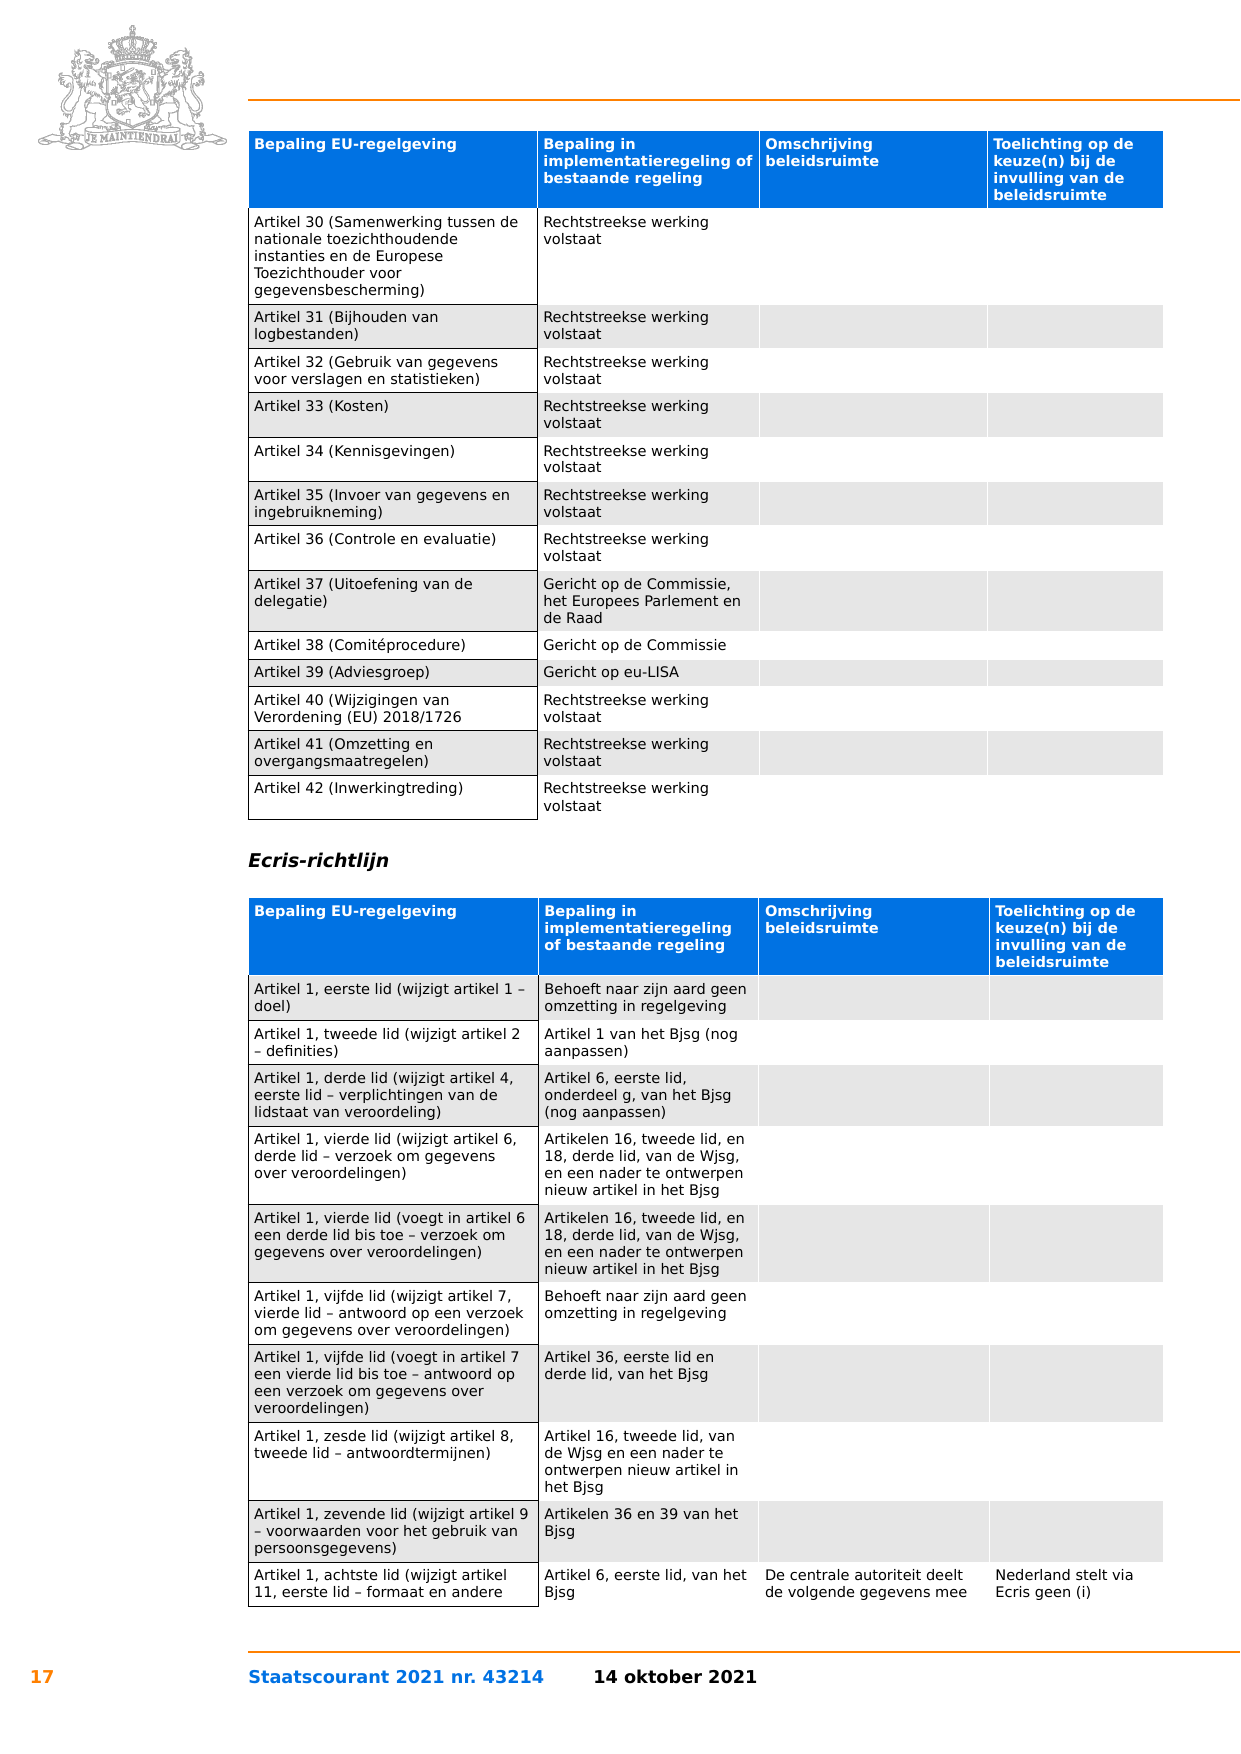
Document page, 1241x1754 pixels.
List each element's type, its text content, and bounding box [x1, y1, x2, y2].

table_cell Gericht op de Commissie [538, 632, 759, 658]
table_cell [988, 349, 1163, 392]
table_cell [759, 1345, 989, 1422]
table_cell [990, 1501, 1163, 1562]
table_header Bepaling in implementatieregeling of bestaande regeling [538, 131, 759, 208]
table_cell Artikel 36, eerste lid en derde lid, van het Bjsg [539, 1345, 758, 1422]
table_cell Artikel 42 (Inwerkingtreding) [249, 776, 537, 819]
table_cell Artikelen 16, tweede lid, en 18, derde lid, van de Wjsg, en een nader te ontwerpen nieuw artikel in het Bjsg [539, 1127, 758, 1204]
table_cell Artikel 1 van het Bjsg (nog aanpassen) [539, 1021, 758, 1064]
table_cell [990, 1283, 1163, 1343]
table_cell [760, 660, 987, 686]
table_cell [759, 1423, 989, 1500]
table_cell [760, 482, 987, 525]
table_cell [988, 393, 1163, 437]
table_cell Artikel 35 (Invoer van gegevens en ingebruikneming) [249, 482, 537, 525]
table_cell [759, 1205, 989, 1282]
table_cell [988, 571, 1163, 631]
table_cell [988, 687, 1163, 730]
table_cell Rechtstreekse werking volstaat [538, 776, 759, 819]
table_cell Nederland stelt via Ecris geen (i) [990, 1563, 1163, 1606]
table_cell [759, 1065, 989, 1126]
table_header Toelichting op de keuze(n) bij de invulling van de beleidsruimte [988, 131, 1163, 208]
table_cell [760, 438, 987, 481]
table_cell Artikel 6, eerste lid, onderdeel g, van het Bjsg (nog aanpassen) [539, 1065, 758, 1126]
table_cell Artikelen 16, tweede lid, en 18, derde lid, van de Wjsg, en een nader te ontwerpen nieuw artikel in het Bjsg [539, 1205, 758, 1282]
table_cell [759, 1283, 989, 1343]
table_header Bepaling in implementatieregeling of bestaande regeling [539, 898, 758, 975]
subtitle Ecris-richtlijn [248, 850, 1163, 872]
table_cell Artikel 1, vijfde lid (wijzigt artikel 7, vierde lid – antwoord op een verzoek om gegevens over veroordelingen) [249, 1283, 538, 1343]
table_cell Rechtstreekse werking volstaat [538, 209, 759, 303]
table_cell Rechtstreekse werking volstaat [538, 687, 759, 730]
table_cell Behoeft naar zijn aard geen omzetting in regelgeving [539, 1283, 758, 1343]
table_header Toelichting op de keuze(n) bij de invulling van de beleidsruimte [990, 898, 1163, 975]
table_header Bepaling EU-regelgeving [249, 131, 537, 208]
table_cell Artikel 6, eerste lid, van het Bjsg [539, 1563, 758, 1606]
table_cell [760, 632, 987, 658]
table_cell Artikel 30 (Samenwerking tussen de nationale toezichthoudende instanties en de Europese Toezichthouder voor gegevensbescherming) [249, 209, 537, 303]
table_cell [990, 1345, 1163, 1422]
table_cell Gericht op de Commissie, het Europees Parlement en de Raad [538, 571, 759, 631]
table_cell [759, 1127, 989, 1204]
table_cell [760, 731, 987, 775]
table_cell [990, 1205, 1163, 1282]
table_cell [988, 305, 1163, 348]
table_cell Artikel 1, zesde lid (wijzigt artikel 8, tweede lid – antwoordtermijnen) [249, 1423, 538, 1500]
table_cell [988, 776, 1163, 819]
table_cell Artikel 32 (Gebruik van gegevens voor verslagen en statistieken) [249, 349, 537, 392]
table_cell [760, 305, 987, 348]
table_cell Artikel 38 (Comitéprocedure) [249, 632, 537, 658]
table_cell [988, 526, 1163, 570]
table_cell [990, 1423, 1163, 1500]
table_cell [990, 976, 1163, 1020]
table_cell Rechtstreekse werking volstaat [538, 305, 759, 348]
table_cell Artikelen 36 en 39 van het Bjsg [539, 1501, 758, 1562]
table_cell [760, 687, 987, 730]
table_cell Rechtstreekse werking volstaat [538, 482, 759, 525]
table_cell Artikel 39 (Adviesgroep) [249, 660, 537, 686]
table_cell Artikel 40 (Wijzigingen van Verordening (EU) 2018/1726 [249, 687, 537, 730]
table_cell Artikel 41 (Omzetting en overgangsmaatregelen) [249, 731, 537, 775]
table_cell [760, 526, 987, 570]
table_cell Rechtstreekse werking volstaat [538, 438, 759, 481]
table_cell Rechtstreekse werking volstaat [538, 526, 759, 570]
table_cell Artikel 37 (Uitoefening van de delegatie) [249, 571, 537, 631]
table_cell [760, 209, 987, 303]
table_cell Artikel 36 (Controle en evaluatie) [249, 526, 537, 570]
table_cell [760, 349, 987, 392]
table_cell [759, 1021, 989, 1064]
table_cell Artikel 1, zevende lid (wijzigt artikel 9 – voorwaarden voor het gebruik van persoonsgegevens) [249, 1501, 538, 1562]
table_cell [759, 1501, 989, 1562]
table_cell Artikel 34 (Kennisgevingen) [249, 438, 537, 481]
table_header Bepaling EU-regelgeving [249, 898, 538, 975]
table_cell [760, 776, 987, 819]
table_cell Artikel 31 (Bijhouden van logbestanden) [249, 305, 537, 348]
table_cell Artikel 16, tweede lid, van de Wjsg en een nader te ontwerpen nieuw artikel in het Bjsg [539, 1423, 758, 1500]
table_cell [990, 1021, 1163, 1064]
table_cell [988, 209, 1163, 303]
picture [38, 25, 227, 150]
table_cell Artikel 1, vierde lid (voegt in artikel 6 een derde lid bis toe – verzoek om gegevens over veroordelingen) [249, 1205, 538, 1282]
table_cell [990, 1127, 1163, 1204]
table_cell Rechtstreekse werking volstaat [538, 393, 759, 437]
table_cell [760, 393, 987, 437]
table_cell Artikel 1, tweede lid (wijzigt artikel 2 – definities) [249, 1021, 538, 1064]
table_cell [988, 731, 1163, 775]
table_cell [759, 976, 989, 1020]
table_cell Artikel 1, derde lid (wijzigt artikel 4, eerste lid – verplichtingen van de lidstaat van veroordeling) [249, 1065, 538, 1126]
table_cell Rechtstreekse werking volstaat [538, 731, 759, 775]
table_header Omschrijving beleidsruimte [759, 898, 989, 975]
table_header Omschrijving beleidsruimte [760, 131, 987, 208]
table_cell De centrale autoriteit deelt de volgende gegevens mee [759, 1563, 989, 1606]
table_cell Behoeft naar zijn aard geen omzetting in regelgeving [539, 976, 758, 1020]
table_cell Artikel 1, vijfde lid (voegt in artikel 7 een vierde lid bis toe – antwoord op een verzoek om gegevens over veroordelingen) [249, 1345, 538, 1422]
table_cell Artikel 33 (Kosten) [249, 393, 537, 437]
table_cell Artikel 1, vierde lid (wijzigt artikel 6, derde lid – verzoek om gegevens over veroordelingen) [249, 1127, 538, 1204]
table_cell Gericht op eu-LISA [538, 660, 759, 686]
table_cell [988, 660, 1163, 686]
table_cell Artikel 1, achtste lid (wijzigt artikel 11, eerste lid – formaat en andere [249, 1563, 538, 1606]
table_cell [760, 571, 987, 631]
table_cell Artikel 1, eerste lid (wijzigt artikel 1 – doel) [249, 976, 538, 1020]
table_cell Rechtstreekse werking volstaat [538, 349, 759, 392]
table_cell [990, 1065, 1163, 1126]
table_cell [988, 438, 1163, 481]
table_cell [988, 632, 1163, 658]
table_cell [988, 482, 1163, 525]
